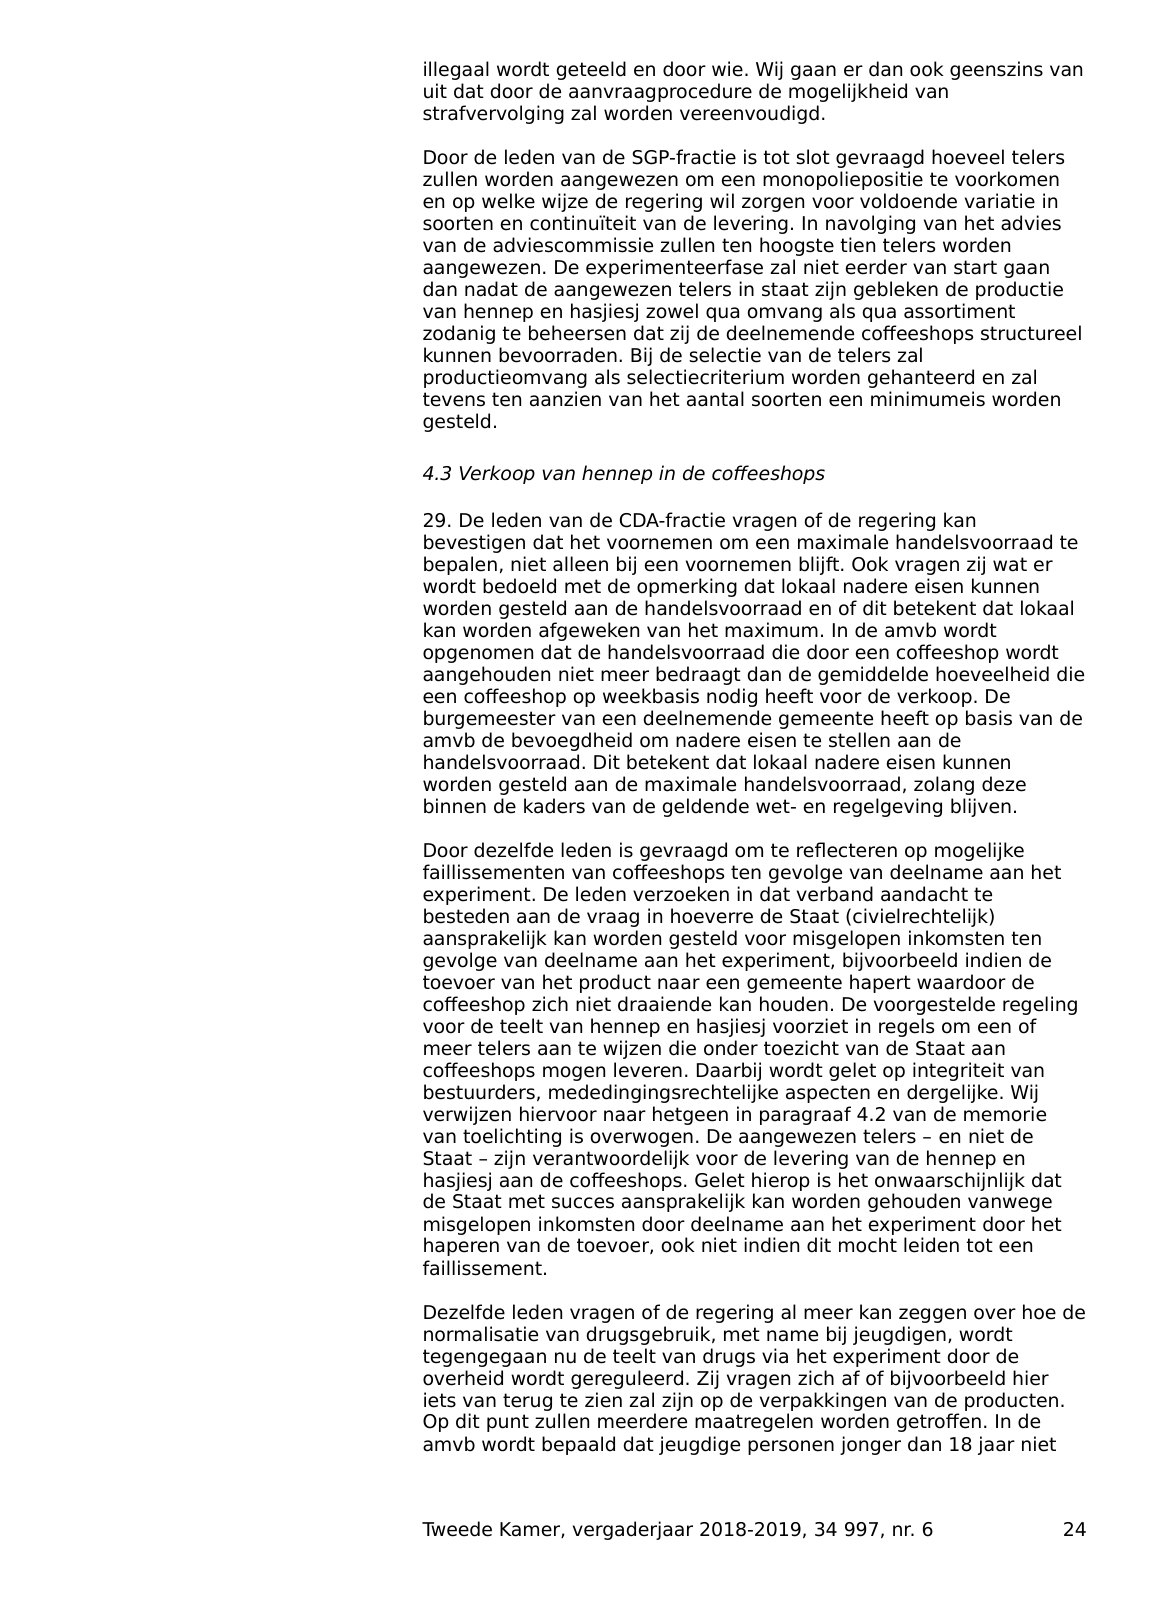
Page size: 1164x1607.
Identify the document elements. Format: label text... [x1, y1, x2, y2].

text 29. De leden van de CDA-fractie vragen of de regering kan bevestigen dat het voornemen om een maximale handelsvoorraad te bepalen, niet alleen bij een voornemen blijft. Ook vragen zij wat er wordt bedoeld met de opmerking dat lokaal nadere eisen kunnen worden gesteld aan de handelsvoorraad en of dit betekent dat lokaal kan worden afgeweken van het maximum. In de amvb wordt opgenomen dat de handelsvoorraad die door een coffeeshop wordt aangehouden niet meer bedraagt dan de gemiddelde hoeveelheid die een coffeeshop op weekbasis nodig heeft voor de verkoop. De burgemeester van een deelnemende gemeente heeft op basis van de amvb de bevoegdheid om nadere eisen te stellen aan de handelsvoorraad. Dit betekent dat lokaal nadere eisen kunnen worden gesteld aan de maximale handelsvoorraad, zolang deze binnen de kaders van de geldende wet- en regelgeving blijven. [422, 510, 1087, 818]
text Door dezelfde leden is gevraagd om te reflecteren op mogelijke faillissementen van coffeeshops ten gevolge van deelname aan het experiment. De leden verzoeken in dat verband aandacht te besteden aan de vraag in hoeverre de Staat (civielrechtelijk) aansprakelijk kan worden gesteld voor misgelopen inkomsten ten gevolge van deelname aan het experiment, bijvoorbeeld indien de toevoer van het product naar een gemeente hapert waardoor de coffeeshop zich niet draaiende kan houden. De voorgestelde regeling voor de teelt van hennep en hasjiesj voorziet in regels om een of meer telers aan te wijzen die onder toezicht van de Staat aan coffeeshops mogen leveren. Daarbij wordt gelet op integriteit van bestuurders, mededingingsrechtelijke aspecten en dergelijke. Wij verwijzen hiervoor naar hetgeen in paragraaf 4.2 van de memorie van toelichting is overwogen. De aangewezen telers – en niet de Staat – zijn verantwoordelijk voor de levering van de hennep en hasjiesj aan de coffeeshops. Gelet hierop is het onwaarschijnlijk dat de Staat met succes aansprakelijk kan worden gehouden vanwege misgelopen inkomsten door deelname aan het experiment door het haperen van de toevoer, ook niet indien dit mocht leiden tot een faillissement. [422, 840, 1087, 1279]
text Dezelfde leden vragen of de regering al meer kan zeggen over hoe de normalisatie van drugsgebruik, met name bij jeugdigen, wordt tegengegaan nu de teelt van drugs via het experiment door de overheid wordt gereguleerd. Zij vragen zich af of bijvoorbeeld hier iets van terug te zien zal zijn op de verpakkingen van de producten. Op dit punt zullen meerdere maatregelen worden getroffen. In de amvb wordt bepaald dat jeugdige personen jonger dan 18 jaar niet [422, 1302, 1087, 1455]
text illegaal wordt geteeld en door wie. Wij gaan er dan ook geenszins van uit dat door de aanvraagprocedure de mogelijkheid van strafvervolging zal worden vereenvoudigd. [422, 59, 1087, 125]
text Door de leden van de SGP-fractie is tot slot gevraagd hoeveel telers zullen worden aangewezen om een monopoliepositie te voorkomen en op welke wijze de regering wil zorgen voor voldoende variatie in soorten en continuïteit van de levering. In navolging van het advies van de adviescommissie zullen ten hoogste tien telers worden aangewezen. De experimenteerfase zal niet eerder van start gaan dan nadat de aangewezen telers in staat zijn gebleken de productie van hennep en hasjiesj zowel qua omvang als qua assortiment zodanig te beheersen dat zij de deelnemende coffeeshops structureel kunnen bevoorraden. Bij de selectie van de telers zal productieomvang als selectiecriterium worden gehanteerd en zal tevens ten aanzien van het aantal soorten een minimumeis worden gesteld. [422, 147, 1087, 433]
subtitle 4.3 Verkoop van hennep in de coffeeshops [422, 463, 1087, 485]
